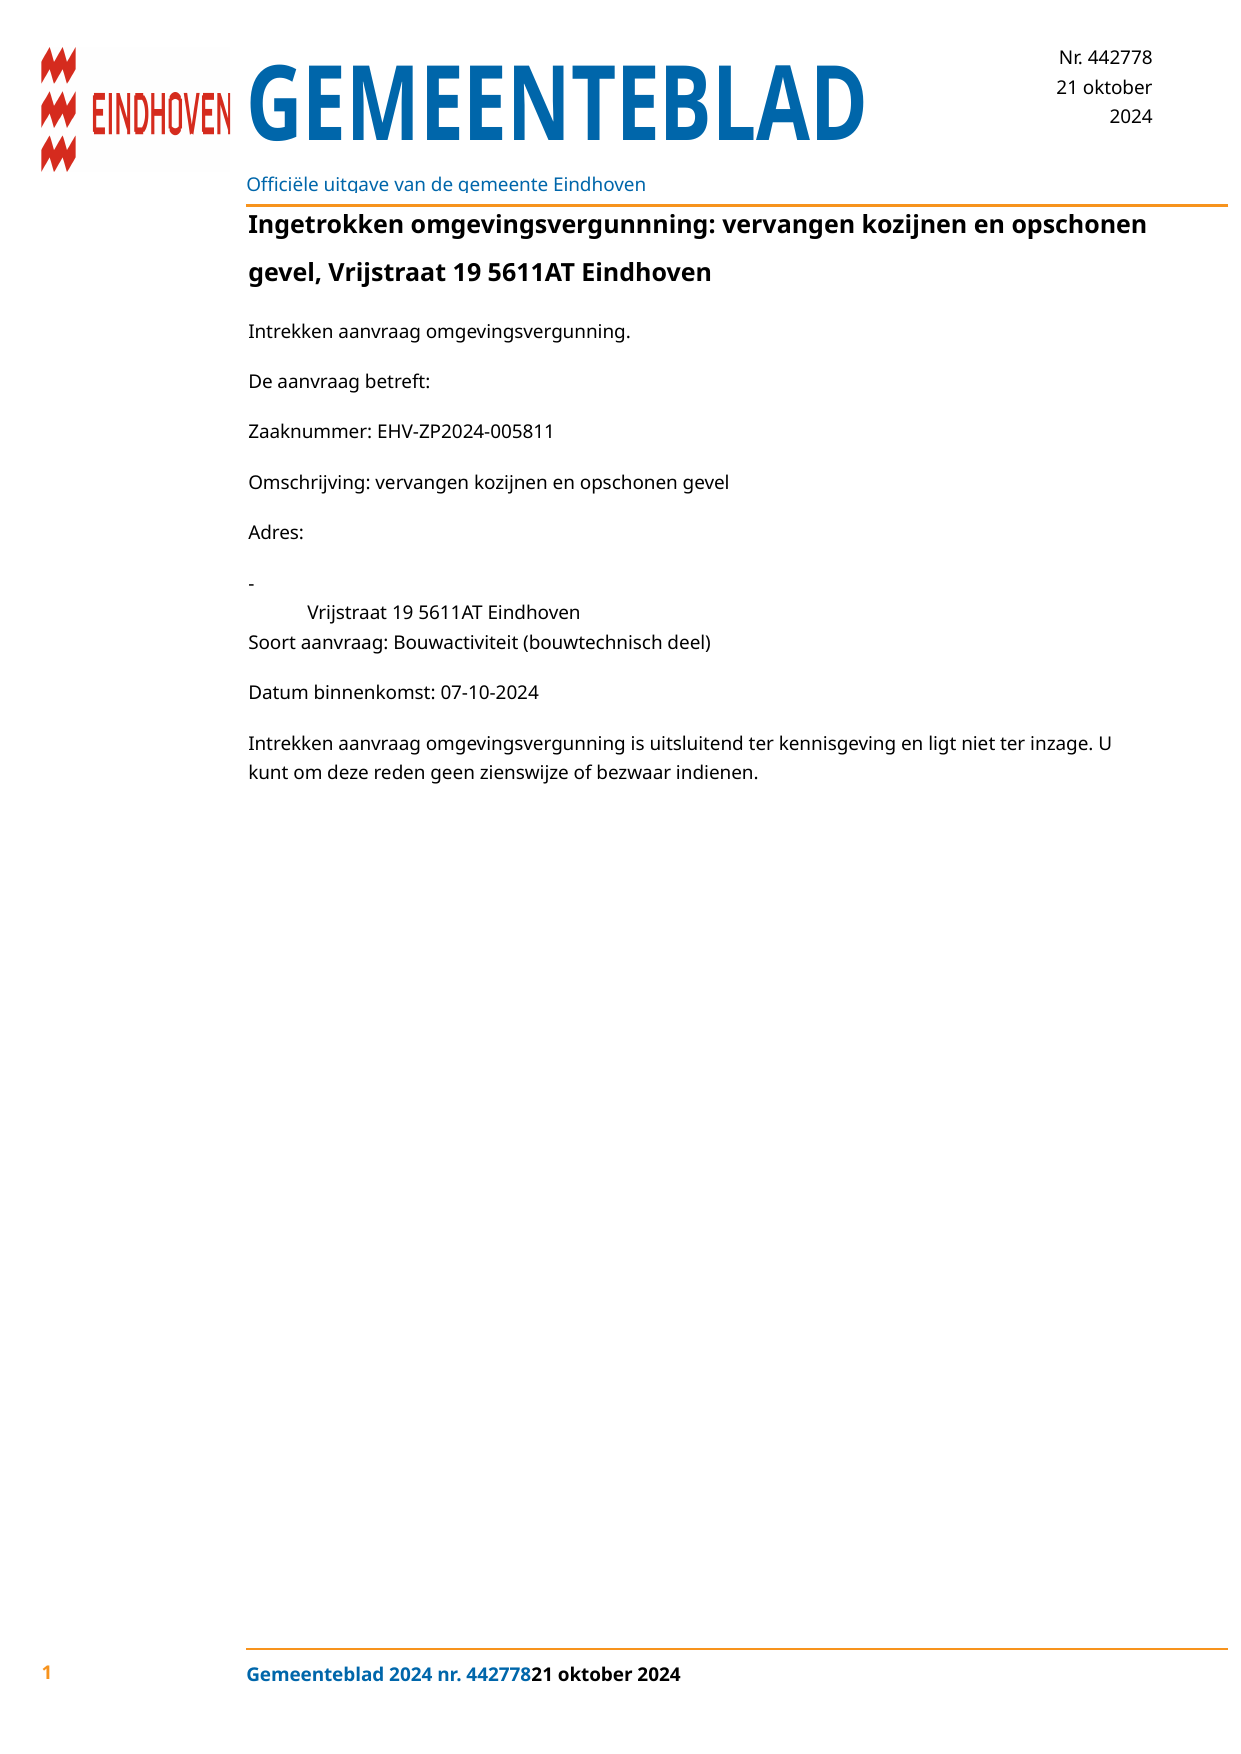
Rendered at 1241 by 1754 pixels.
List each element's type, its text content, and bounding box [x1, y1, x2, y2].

text Adres: [248, 519, 1152, 545]
list Vrijstraat 19 5611AT Eindhoven [248, 599, 1152, 625]
text Intrekken aanvraag omgevingsvergunning. [248, 318, 1152, 344]
text Omschrijving: vervangen kozijnen en opschonen gevel [248, 469, 1152, 495]
text Datum binnenkomst: 07-10-2024 [248, 679, 1152, 705]
text Zaaknummer: EHV-ZP2024-005811 [248, 419, 1152, 444]
picture [41, 47, 231, 172]
text Soort aanvraag: Bouwactiviteit (bouwtechnisch deel) [248, 629, 1152, 655]
text Ingetrokken omgevingsvergunnning: vervangen kozijnen en opschonen gevel, Vrijstraat 19 5611AT Eindhoven [248, 207, 1152, 288]
text Intrekken aanvraag omgevingsvergunning is uitsluitend ter kennisgeving en ligt niet ter inzage. U kunt om deze reden geen zienswijze of bezwaar indienen. [248, 730, 1152, 785]
text De aanvraag betreft: [248, 368, 1152, 394]
